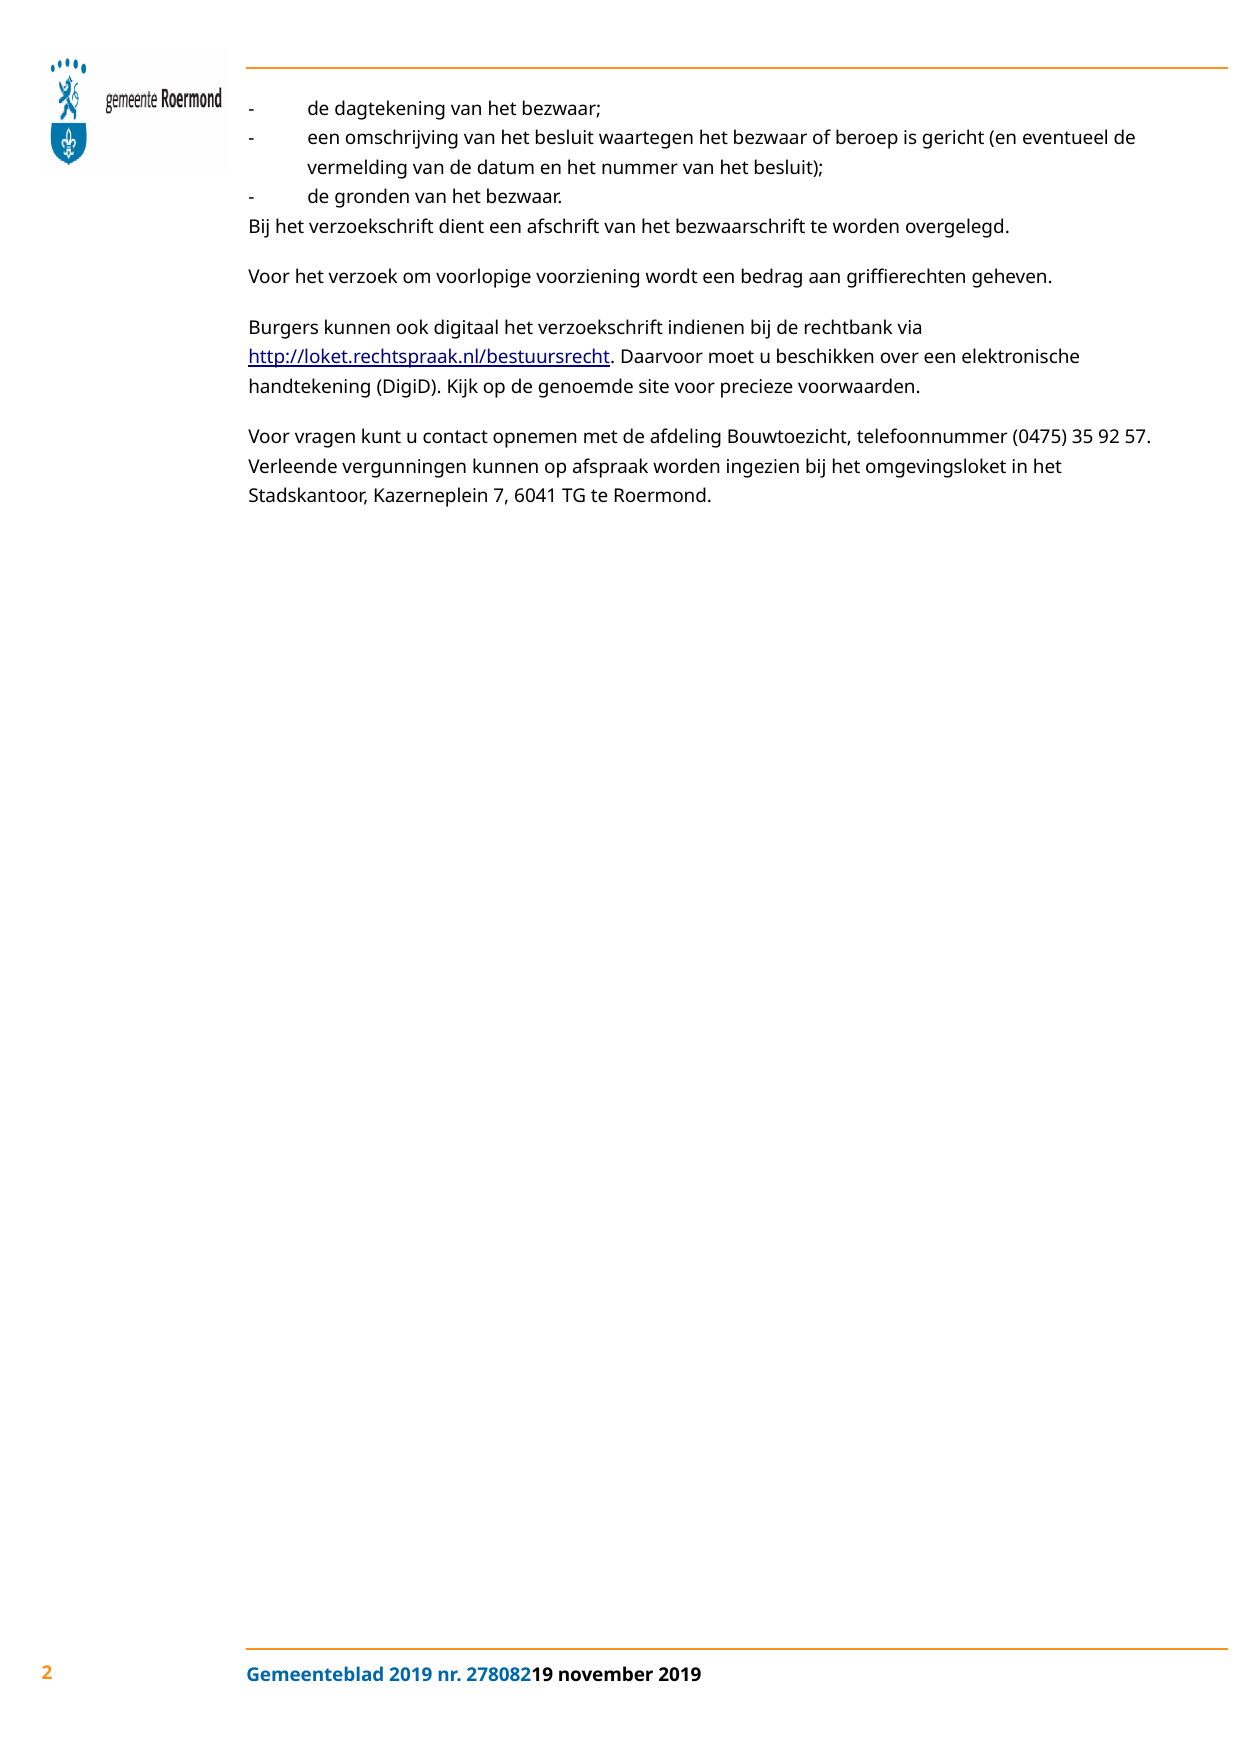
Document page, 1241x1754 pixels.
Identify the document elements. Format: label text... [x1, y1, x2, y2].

text Bij het verzoekschrift dient een afschrift van het bezwaarschrift te worden overgelegd. [248, 213, 1152, 239]
text Voor vragen kunt u contact opnemen met de afdeling Bouwtoezicht, telefoonnummer (0475) 35 92 57. Verleende vergunningen kunnen op afspraak worden ingezien bij het omgevingsloket in het Stadskantoor, Kazerneplein 7, 6041 TG te Roermond. [248, 423, 1152, 508]
picture [41, 47, 231, 172]
text Voor het verzoek om voorlopige voorziening wordt een bedrag aan griffierechten geheven. [248, 263, 1152, 289]
list de gronden van het bezwaar. [248, 183, 1152, 209]
list de dagtekening van het bezwaar; [248, 95, 1152, 121]
list een omschrijving van het besluit waartegen het bezwaar of beroep is gericht (en eventueel de vermelding van de datum en het nummer van het besluit); [248, 124, 1152, 180]
text Burgers kunnen ook digitaal het verzoekschrift indienen bij de rechtbank via http://loket.rechtspraak.nl/bestuursrecht. Daarvoor moet u beschikken over een elektronische handtekening (DigiD). Kijk op de genoemde site voor precieze voorwaarden. [248, 314, 1152, 399]
